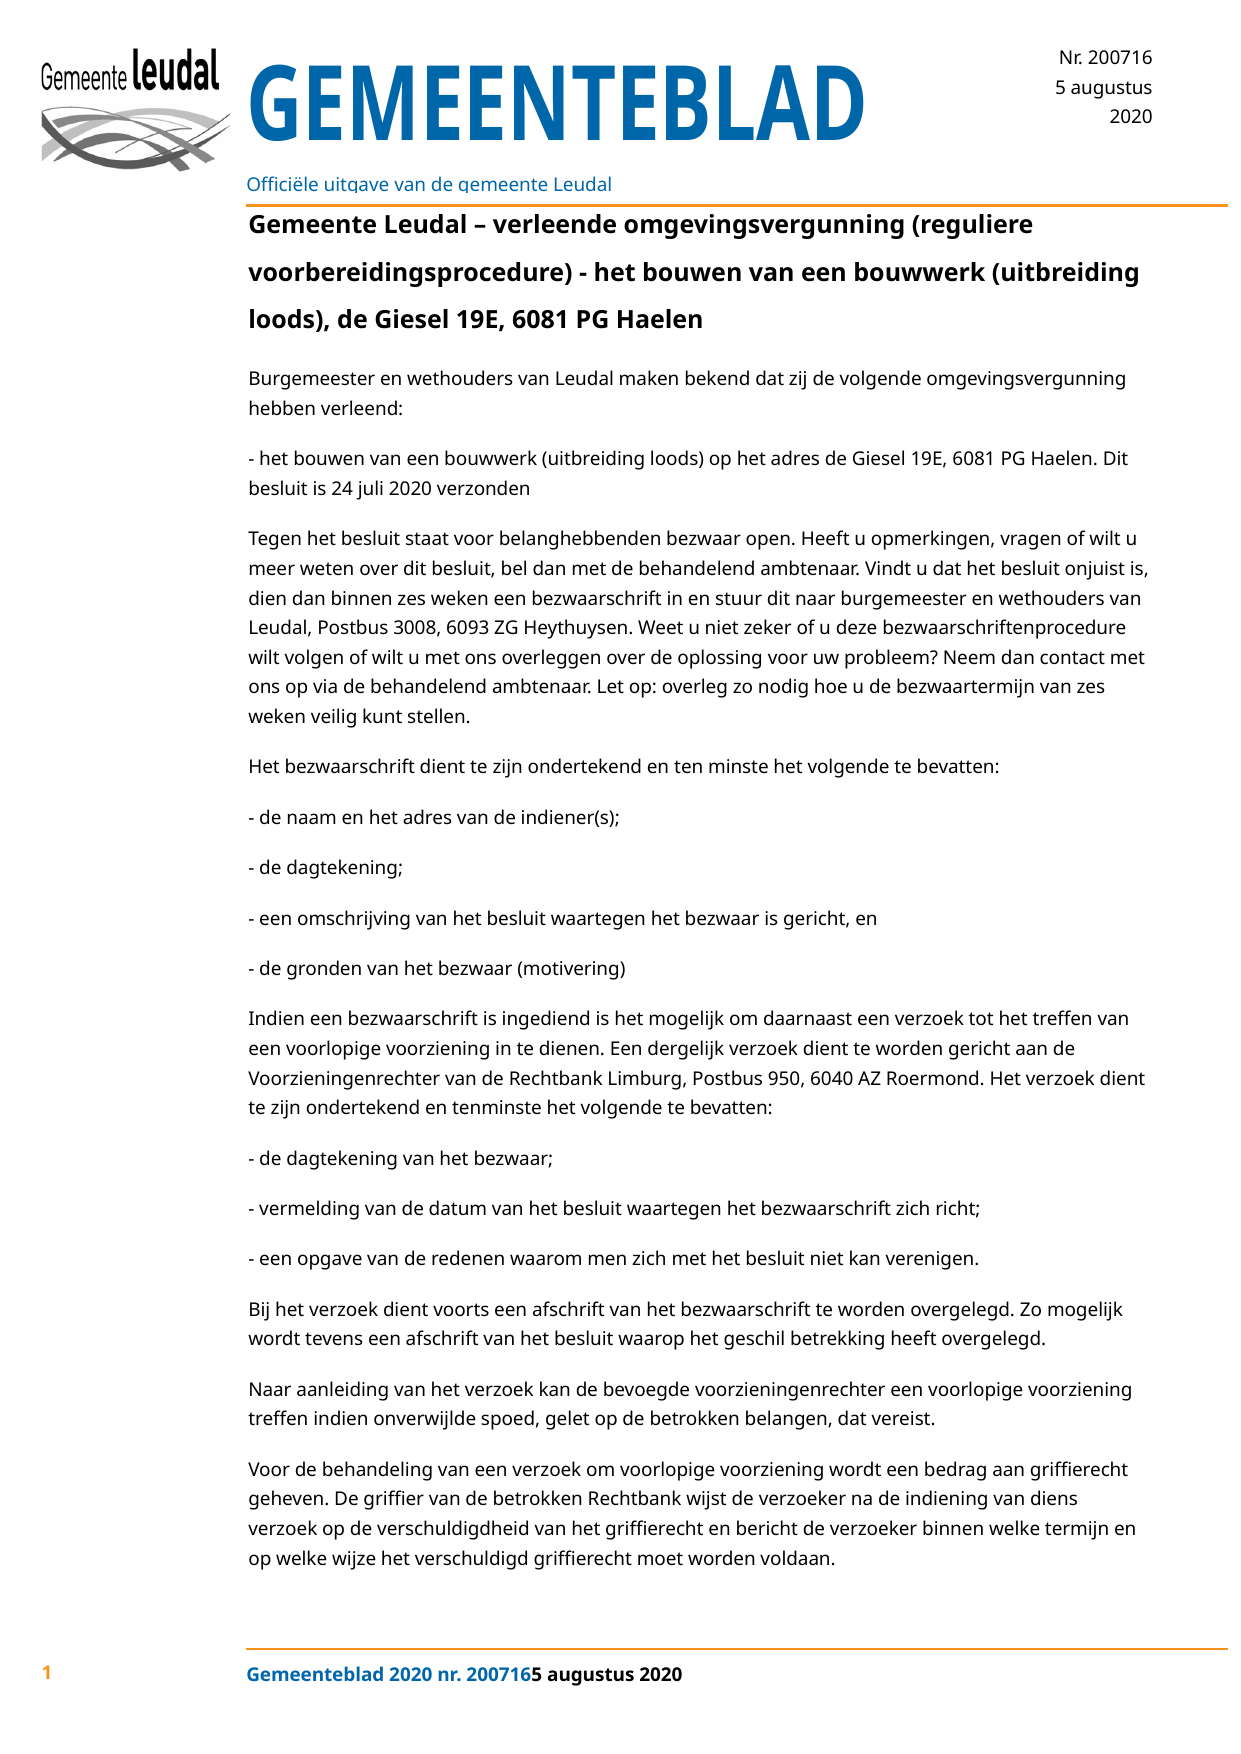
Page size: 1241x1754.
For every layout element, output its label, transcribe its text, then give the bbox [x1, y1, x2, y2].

text Burgemeester en wethouders van Leudal maken bekend dat zij de volgende omgevingsvergunning hebben verleend: [248, 366, 1152, 421]
text - vermelding van de datum van het besluit waartegen het bezwaarschrift zich richt; [248, 1195, 1152, 1221]
text Tegen het besluit staat voor belanghebbenden bezwaar open. Heeft u opmerkingen, vragen of wilt u meer weten over dit besluit, bel dan met de behandelend ambtenaar. Vindt u dat het besluit onjuist is, dien dan binnen zes weken een bezwaarschrift in en stuur dit naar burgemeester en wethouders van Leudal, Postbus 3008, 6093 ZG Heythuysen. Weet u niet zeker of u deze bezwaarschriftenprocedure wilt volgen of wilt u met ons overleggen over de oplossing voor uw probleem? Neem dan contact met ons op via de behandelend ambtenaar. Let op: overleg zo nodig hoe u de bezwaartermijn van zes weken veilig kunt stellen. [248, 526, 1152, 729]
text Indien een bezwaarschrift is ingediend is het mogelijk om daarnaast een verzoek tot het treffen van een voorlopige voorziening in te dienen. Een dergelijk verzoek dient te worden gericht aan de Voorzieningenrechter van de Rechtbank Limburg, Postbus 950, 6040 AZ Roermond. Het verzoek dient te zijn ondertekend en tenminste het volgende te bevatten: [248, 1006, 1152, 1120]
text Bij het verzoek dient voorts een afschrift van het bezwaarschrift te worden overgelegd. Zo mogelijk wordt tevens een afschrift van het besluit waarop het geschil betrekking heeft overgelegd. [248, 1296, 1152, 1351]
text - een omschrijving van het besluit waartegen het bezwaar is gericht, en [248, 905, 1152, 930]
text Gemeente Leudal – verleende omgevingsvergunning (reguliere voorbereidingsprocedure) - het bouwen van een bouwwerk (uitbreiding loods), de Giesel 19E, 6081 PG Haelen [248, 207, 1152, 336]
text - de dagtekening van het bezwaar; [248, 1145, 1152, 1170]
text Voor de behandeling van een verzoek om voorlopige voorziening wordt een bedrag aan griffierecht geheven. De griffier van de betrokken Rechtbank wijst de verzoeker na de indiening van diens verzoek op de verschuldigdheid van het griffierecht en bericht de verzoeker binnen welke termijn en op welke wijze het verschuldigd griffierecht moet worden voldaan. [248, 1456, 1152, 1570]
text - het bouwen van een bouwwerk (uitbreiding loods) op het adres de Giesel 19E, 6081 PG Haelen. Dit besluit is 24 juli 2020 verzonden [248, 446, 1152, 501]
text - de dagtekening; [248, 854, 1152, 880]
picture [41, 47, 231, 172]
text Naar aanleiding van het verzoek kan de bevoegde voorzieningenrechter een voorlopige voorziening treffen indien onverwijlde spoed, gelet op de betrokken belangen, dat vereist. [248, 1376, 1152, 1431]
text - een opgave van de redenen waarom men zich met het besluit niet kan verenigen. [248, 1246, 1152, 1271]
text Het bezwaarschrift dient te zijn ondertekend en ten minste het volgende te bevatten: [248, 753, 1152, 779]
text - de gronden van het bezwaar (motivering) [248, 955, 1152, 981]
text - de naam en het adres van de indiener(s); [248, 804, 1152, 829]
